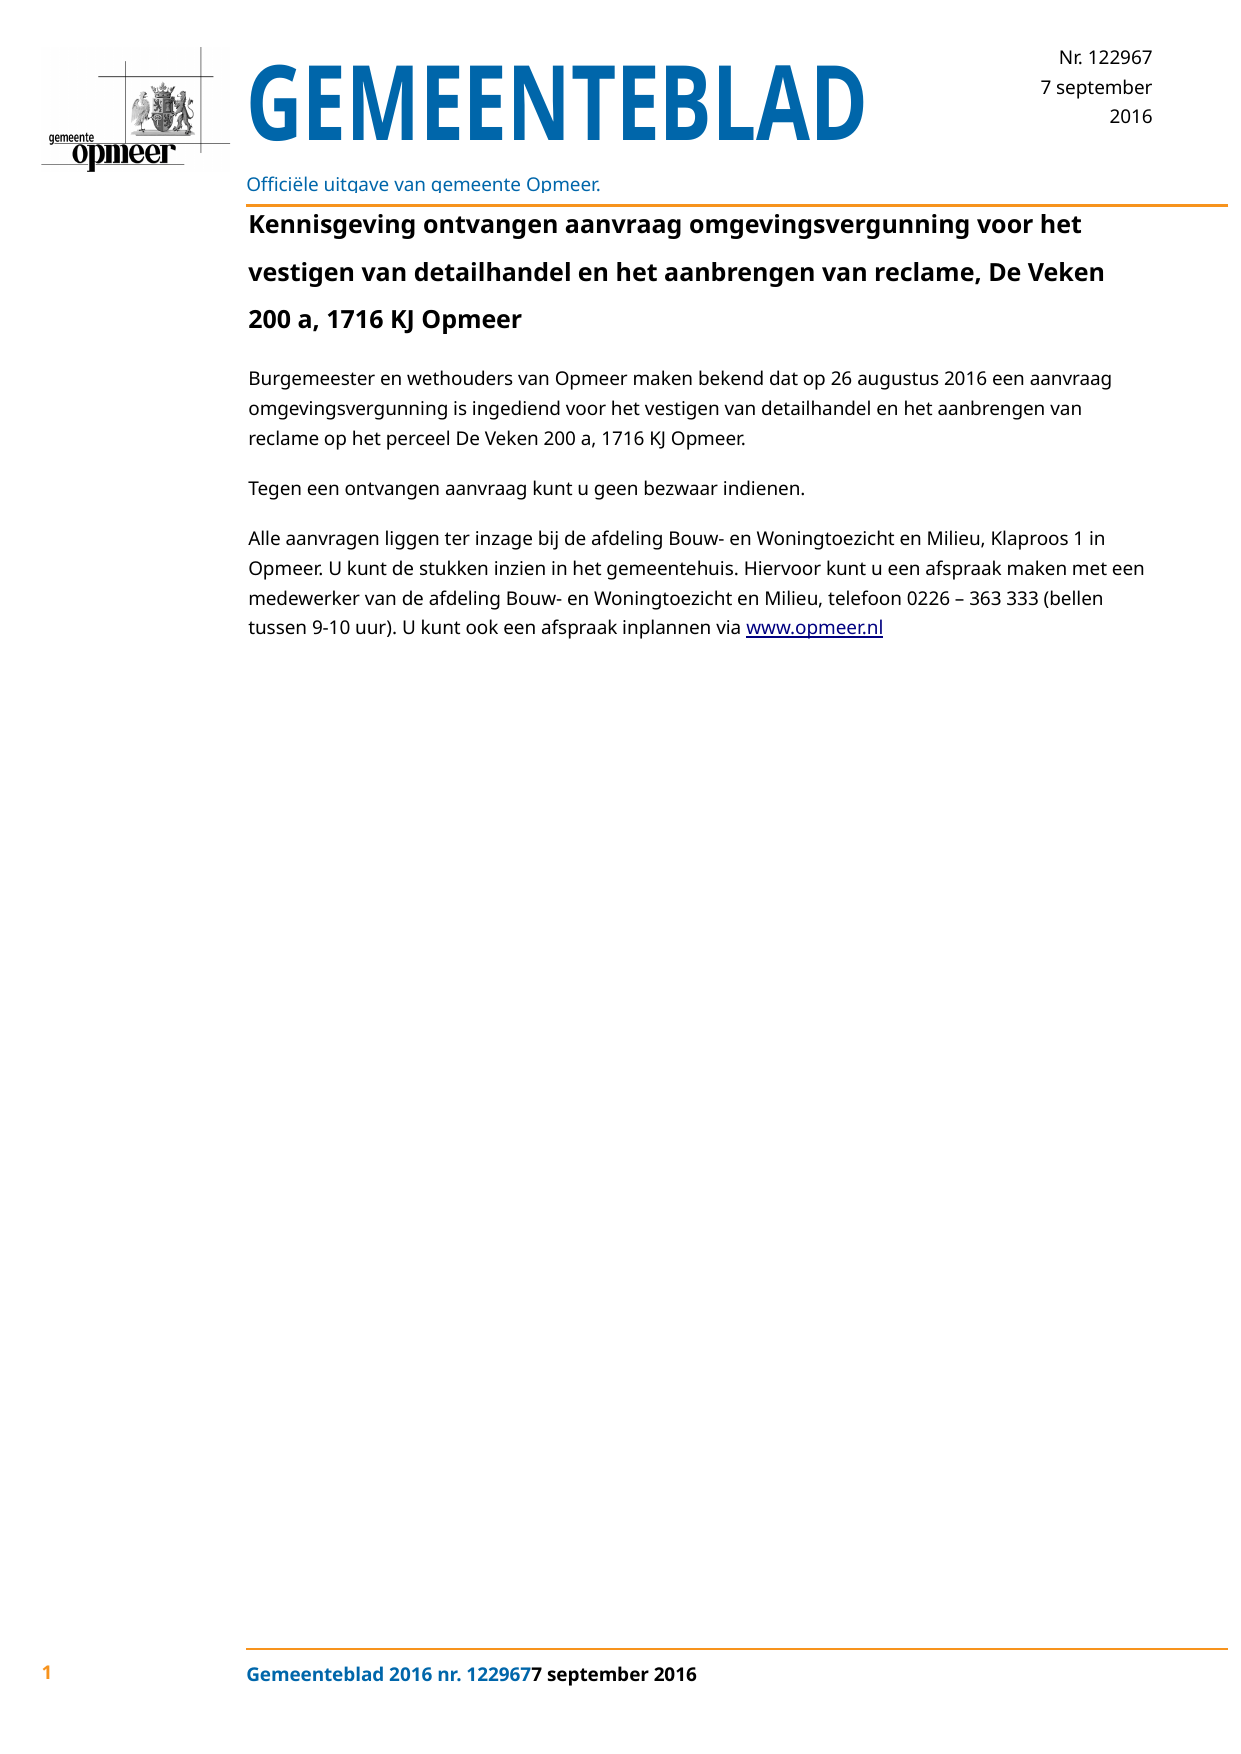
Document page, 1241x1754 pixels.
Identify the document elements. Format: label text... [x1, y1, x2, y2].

text Burgemeester en wethouders van Opmeer maken bekend dat op 26 augustus 2016 een aanvraag omgevingsvergunning is ingediend voor het vestigen van detailhandel en het aanbrengen van reclame op het perceel De Veken 200 a, 1716 KJ Opmeer. [248, 366, 1152, 450]
text Kennisgeving ontvangen aanvraag omgevingsvergunning voor het vestigen van detailhandel en het aanbrengen van reclame, De Veken 200 a, 1716 KJ Opmeer [248, 207, 1152, 336]
text Tegen een ontvangen aanvraag kunt u geen bezwaar indienen. [248, 475, 1152, 501]
text Alle aanvragen liggen ter inzage bij de afdeling Bouw- en Woningtoezicht en Milieu, Klaproos 1 in Opmeer. U kunt de stukken inzien in het gemeentehuis. Hiervoor kunt u een afspraak maken met een medewerker van de afdeling Bouw- en Woningtoezicht en Milieu, telefoon 0226 – 363 333 (bellen tussen 9-10 uur). U kunt ook een afspraak inplannen via www.opmeer.nl [248, 526, 1152, 640]
picture [41, 47, 231, 172]
